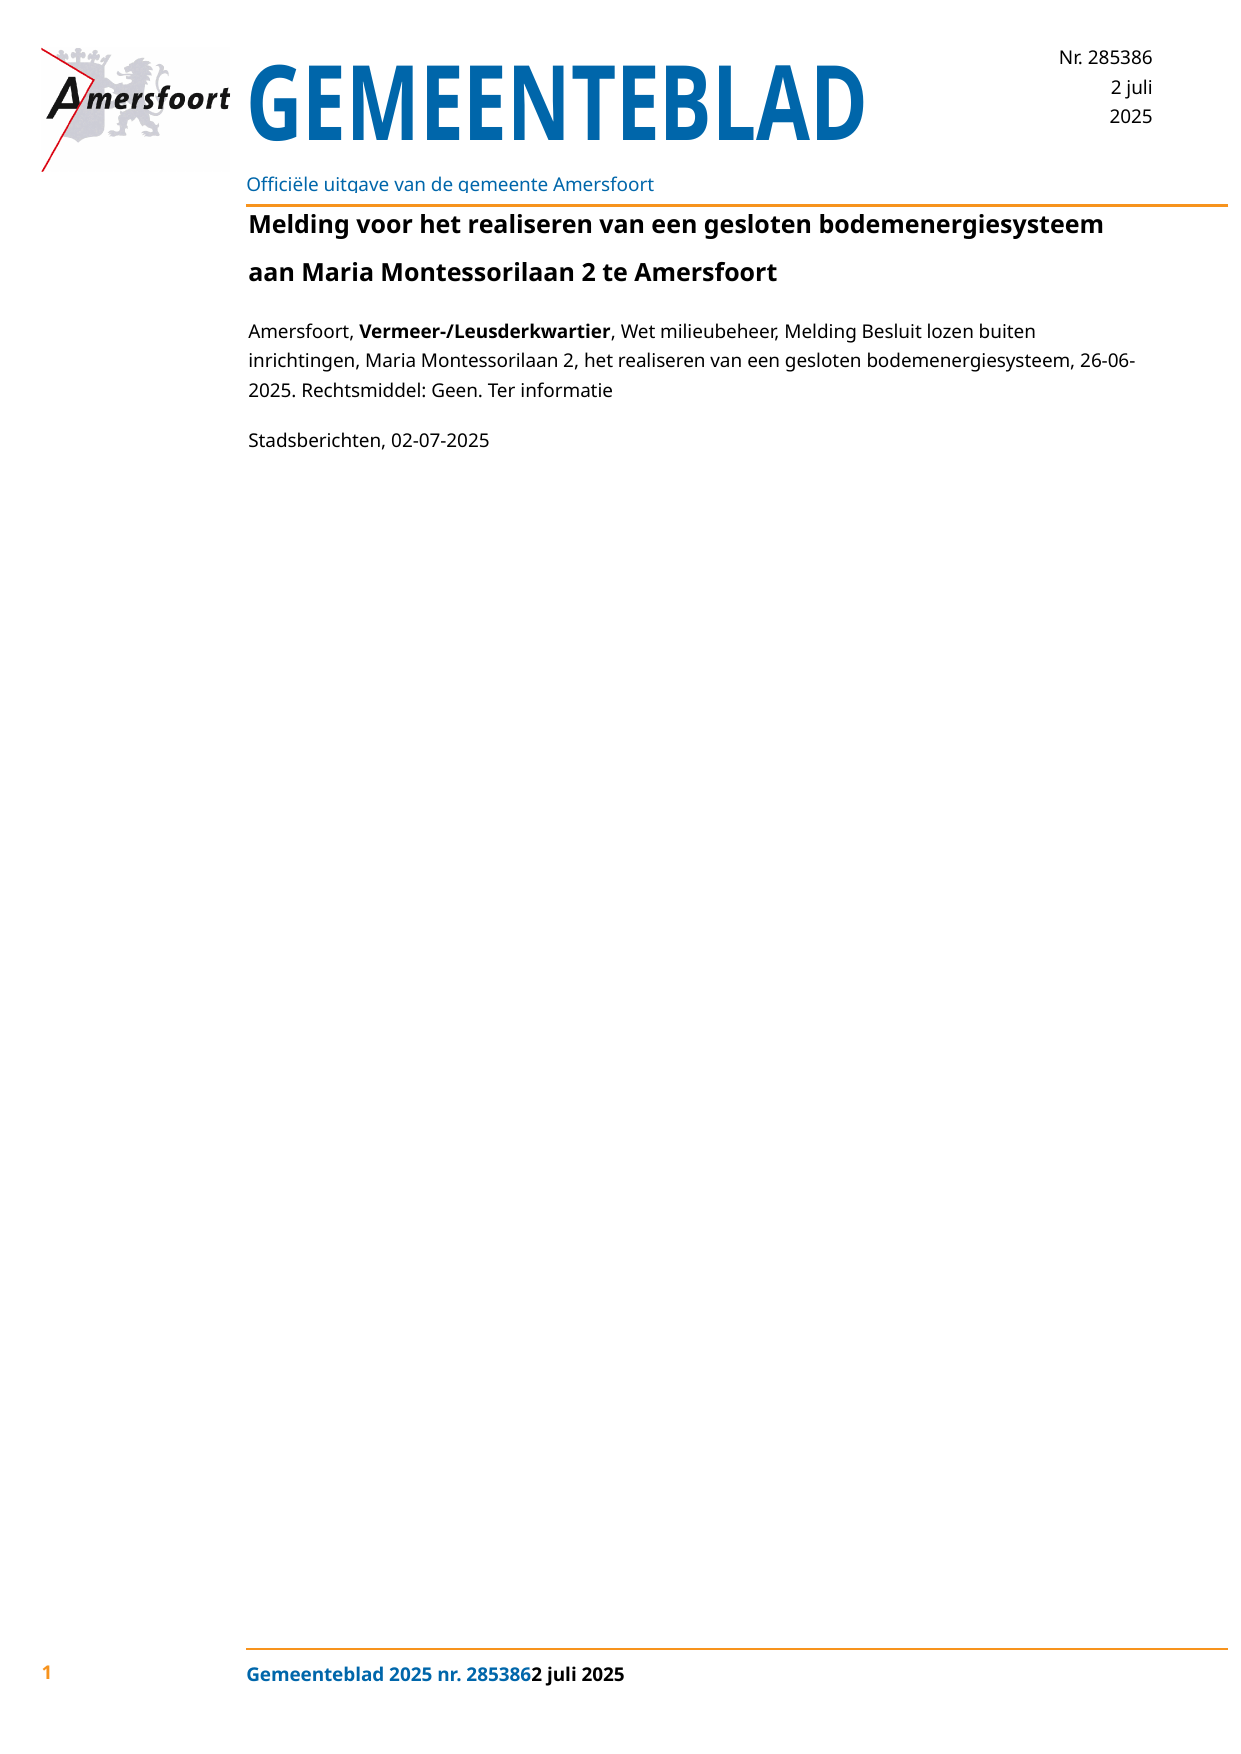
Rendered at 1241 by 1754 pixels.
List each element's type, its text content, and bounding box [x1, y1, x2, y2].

text Amersfoort, Vermeer-/Leusderkwartier, Wet milieubeheer, Melding Besluit lozen buiten inrichtingen, Maria Montessorilaan 2, het realiseren van een gesloten bodemenergiesysteem, 26-06-2025. Rechtsmiddel: Geen. Ter informatie [248, 318, 1152, 403]
text Melding voor het realiseren van een gesloten bodemenergiesysteem aan Maria Montessorilaan 2 te Amersfoort [248, 207, 1152, 288]
picture [41, 47, 231, 172]
text Stadsberichten, 02-07-2025 [248, 427, 1152, 453]
